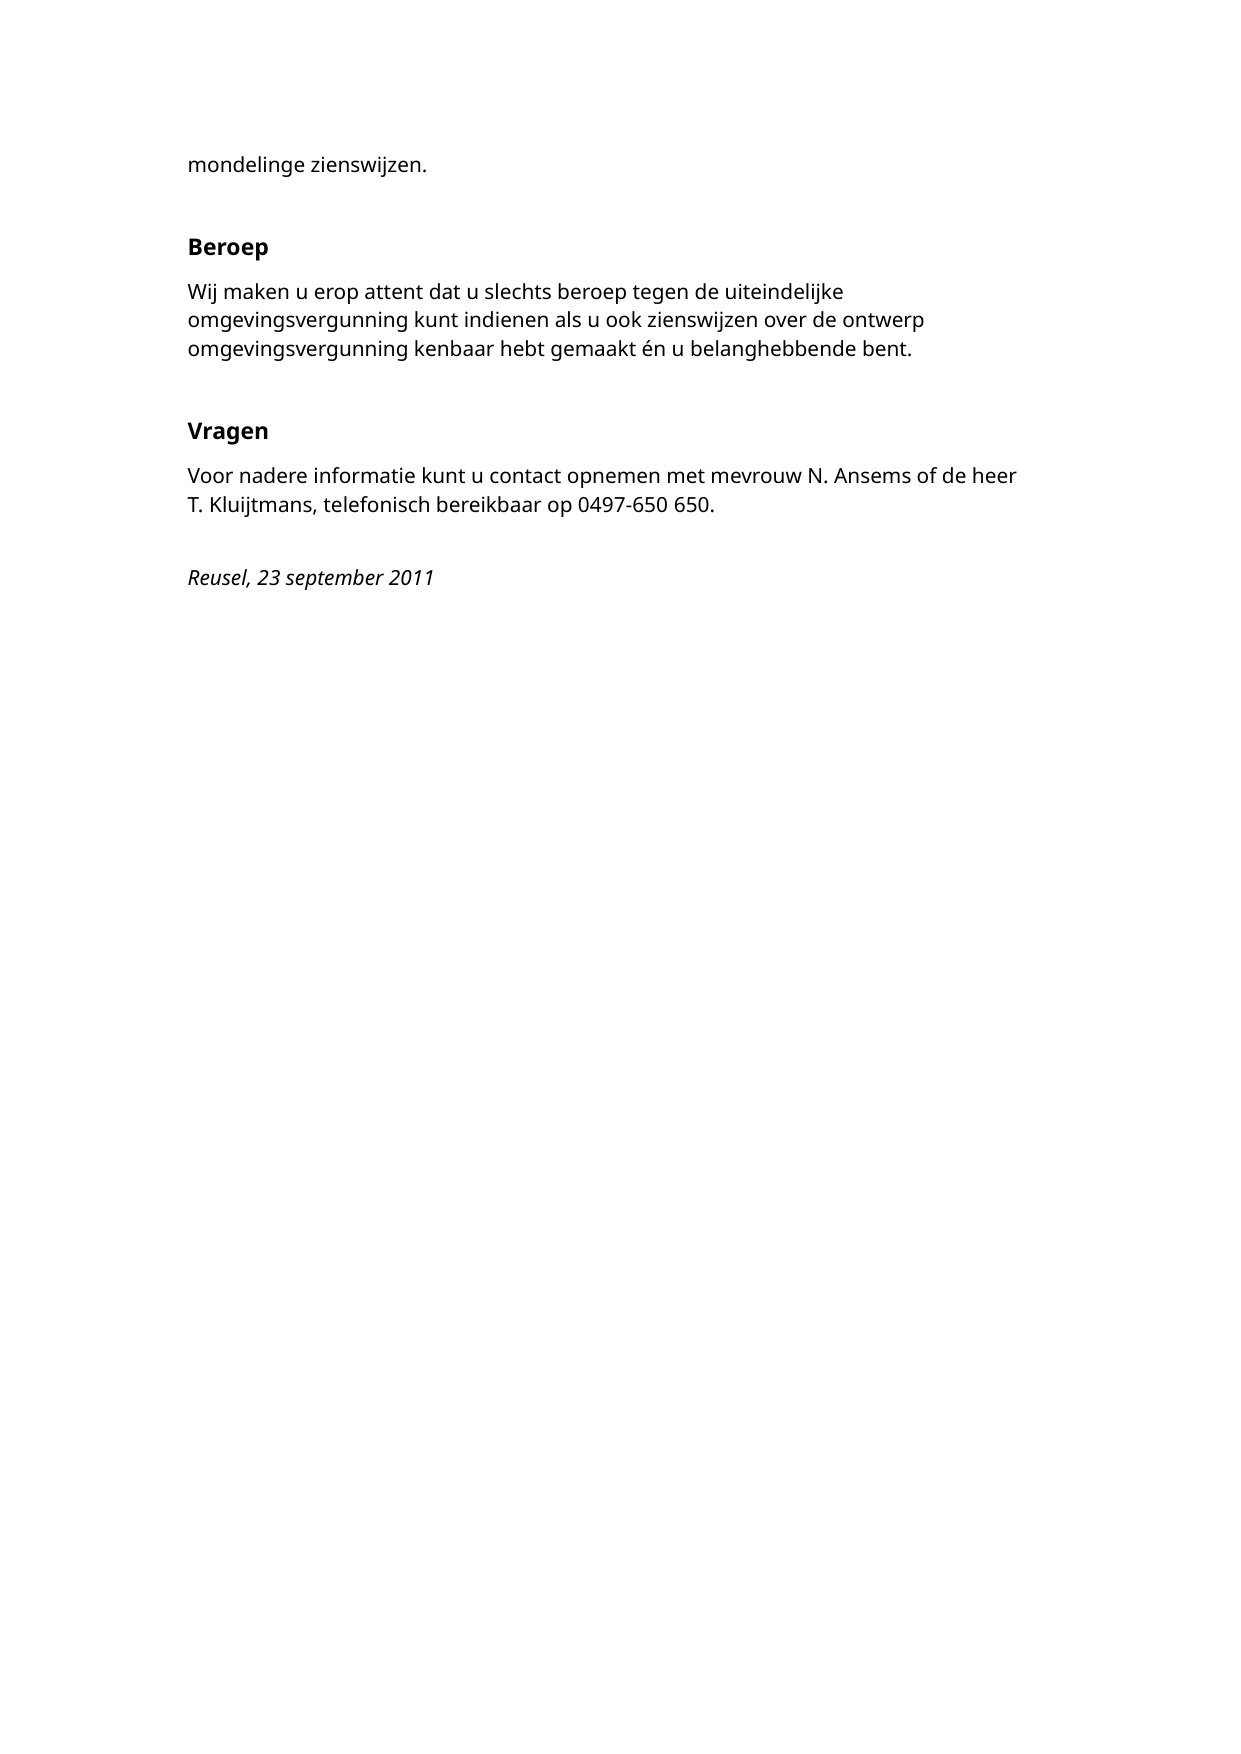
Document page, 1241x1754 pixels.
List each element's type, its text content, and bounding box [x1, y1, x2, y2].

text Wij maken u erop attent dat u slechts beroep tegen de uiteindelijke omgevingsvergunning kunt indienen als u ook zienswijzen over de ontwerp omgevingsvergunning kenbaar hebt gemaakt én u belanghebbende bent. [187, 277, 1053, 362]
subtitle Vragen [187, 415, 1053, 446]
text Voor nadere informatie kunt u contact opnemen met mevrouw N. Ansems of de heer T. Kluijtmans, telefonisch bereikbaar op 0497-650 650. [187, 461, 1053, 518]
text Reusel, 23 september 2011 [187, 563, 1053, 592]
subtitle Beroep [187, 231, 1053, 262]
text mondelinge zienswijzen. [187, 150, 1053, 178]
